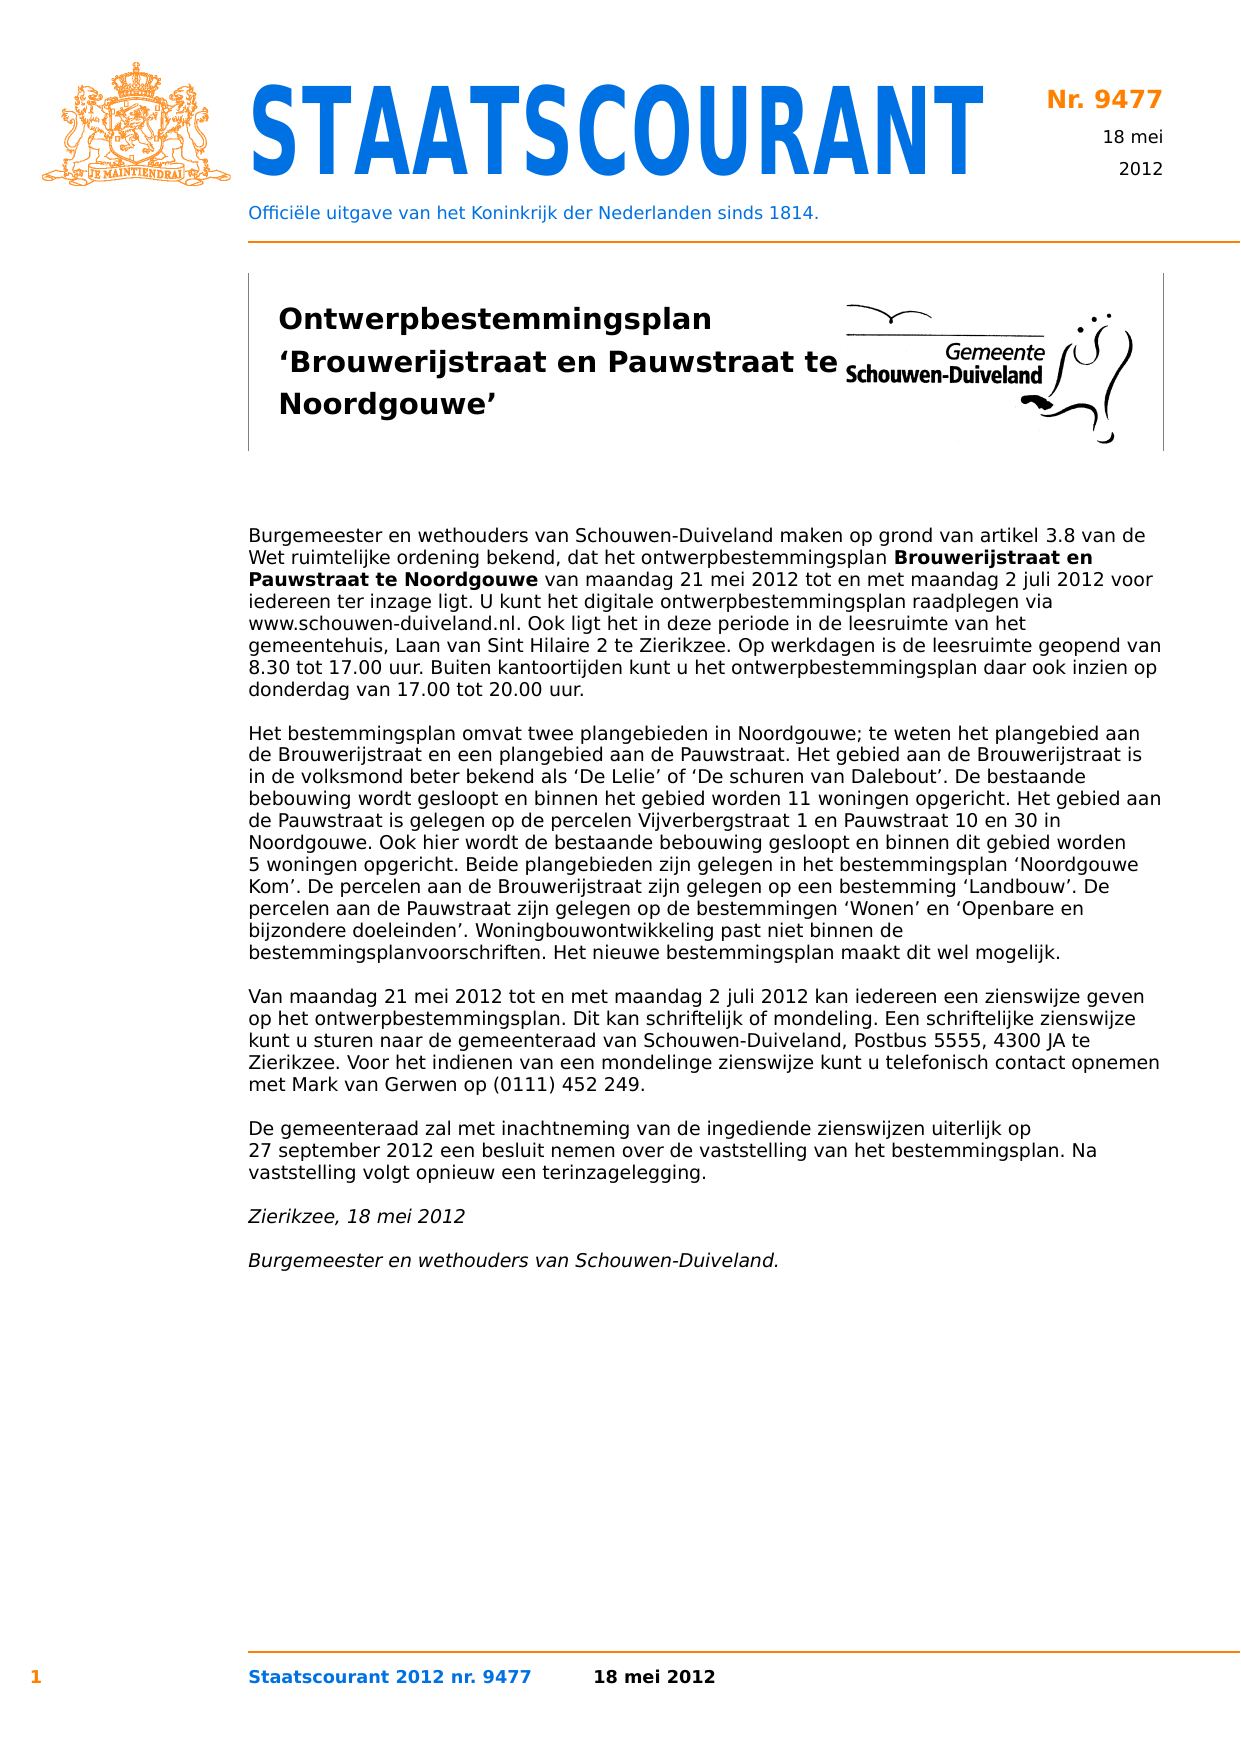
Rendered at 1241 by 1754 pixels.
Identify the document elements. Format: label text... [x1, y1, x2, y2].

text Van maandag 21 mei 2012 tot en met maandag 2 juli 2012 kan iedereen een zienswijze geven op het ontwerpbestemmingsplan. Dit kan schriftelijk of mondeling. Een schriftelijke zienswijze kunt u sturen naar de gemeenteraad van Schouwen-Duiveland, Postbus 5555, 4300 JA te Zierikzee. Voor het indienen van een mondelinge zienswijze kunt u telefonisch contact opnemen met Mark van Gerwen op (0111) 452 249. [248, 986, 1163, 1096]
table_cell Officiële uitgave van het Koninkrijk der Nederlanden sinds 1814. [248, 203, 1240, 241]
text Burgemeester en wethouders van Schouwen-Duiveland. [248, 1249, 1163, 1271]
table_header [25, 62, 248, 241]
text Burgemeester en wethouders van Schouwen-Duiveland maken op grond van artikel 3.8 van de Wet ruimtelijke ordening bekend, dat het ontwerpbestemmingsplan Brouwerijstraat en Pauwstraat te Noordgouwe van maandag 21 mei 2012 tot en met maandag 2 juli 2012 voor iedereen ter inzage ligt. U kunt het digitale ontwerpbestemmingsplan raadplegen via www.schouwen-duiveland.nl. Ook ligt het in deze periode in de leesruimte van het gemeentehuis, Laan van Sint Hilaire 2 te Zierikzee. Op werkdagen is de leesruimte geopend van 8.30 tot 17.00 uur. Buiten kantoortijden kunt u het ontwerpbestemmingsplan daar ook inzien op donderdag van 17.00 tot 20.00 uur. [248, 525, 1163, 701]
table_header STAATSCOURANT [248, 62, 998, 203]
picture [41, 62, 231, 186]
picture [844, 302, 1134, 445]
table_cell 18 mei [998, 121, 1240, 153]
table_cell 2012 [998, 153, 1240, 203]
table_header Nr. 9477 [998, 62, 1240, 121]
subtitle Ontwerpbestemmingsplan ‘Brouwerijstraat en Pauwstraat te Noordgouwe’ [249, 273, 1163, 451]
text Het bestemmingsplan omvat twee plangebieden in Noordgouwe; te weten het plangebied aan de Brouwerijstraat en een plangebied aan de Pauwstraat. Het gebied aan de Brouwerijstraat is in de volksmond beter bekend als ‘De Lelie’ of ‘De schuren van Dalebout’. De bestaande bebouwing wordt gesloopt en binnen het gebied worden 11 woningen opgericht. Het gebied aan de Pauwstraat is gelegen op de percelen Vijverbergstraat 1 en Pauwstraat 10 en 30 in Noordgouwe. Ook hier wordt de bestaande bebouwing gesloopt en binnen dit gebied worden 5 woningen opgericht. Beide plangebieden zijn gelegen in het bestemmingsplan ‘Noordgouwe Kom’. De percelen aan de Brouwerijstraat zijn gelegen op een bestemming ‘Landbouw’. De percelen aan de Pauwstraat zijn gelegen op de bestemmingen ‘Wonen’ en ‘Openbare en bijzondere doeleinden’. Woningbouwontwikkeling past niet binnen de bestemmingsplanvoorschriften. Het nieuwe bestemmingsplan maakt dit wel mogelijk. [248, 722, 1163, 964]
text De gemeenteraad zal met inachtneming van de ingediende zienswijzen uiterlijk op 27 september 2012 een besluit nemen over de vaststelling van het bestemmingsplan. Na vaststelling volgt opnieuw een terinzagelegging. [248, 1118, 1163, 1184]
text Zierikzee, 18 mei 2012 [248, 1206, 1163, 1228]
